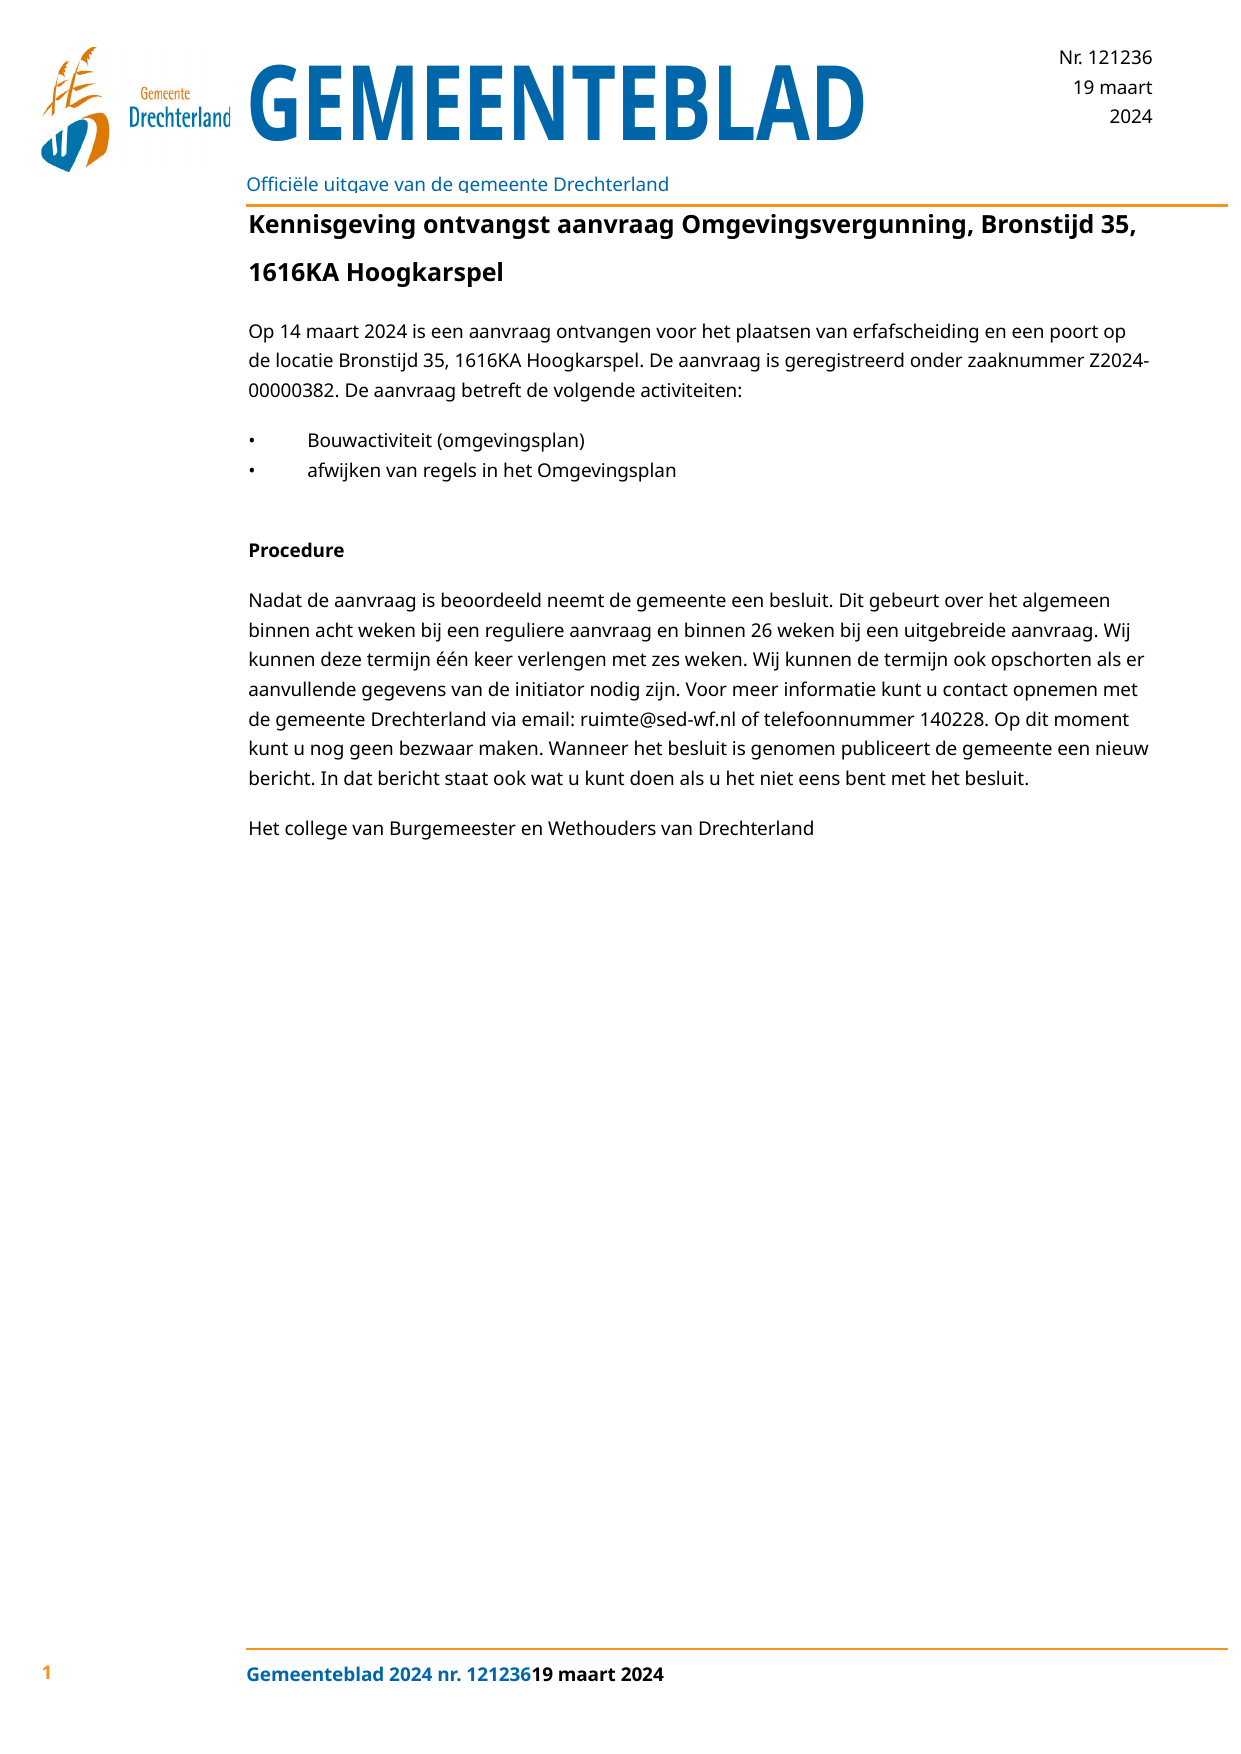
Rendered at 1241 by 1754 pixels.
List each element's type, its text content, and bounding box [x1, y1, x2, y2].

text Nadat de aanvraag is beoordeeld neemt de gemeente een besluit. Dit gebeurt over het algemeen binnen acht weken bij een reguliere aanvraag en binnen 26 weken bij een uitgebreide aanvraag. Wij kunnen deze termijn één keer verlengen met zes weken. Wij kunnen de termijn ook opschorten als er aanvullende gegevens van de initiator nodig zijn. Voor meer informatie kunt u contact opnemen met de gemeente Drechterland via email: ruimte@sed-wf.nl of telefoonnummer 140228. Op dit moment kunt u nog geen bezwaar maken. Wanneer het besluit is genomen publiceert de gemeente een nieuw bericht. In dat bericht staat ook wat u kunt doen als u het niet eens bent met het besluit. [248, 587, 1152, 791]
picture [41, 47, 231, 172]
list afwijken van regels in het Omgevingsplan [248, 457, 1152, 483]
picture [226, 115, 231, 124]
list Bouwactiviteit (omgevingsplan) [248, 427, 1152, 453]
picture [41, 158, 64, 172]
text Kennisgeving ontvangst aanvraag Omgevingsvergunning, Bronstijd 35, 1616KA Hoogkarspel [248, 207, 1152, 288]
text Het college van Burgemeester en Wethouders van Drechterland [248, 815, 1152, 841]
text Op 14 maart 2024 is een aanvraag ontvangen voor het plaatsen van erfafscheiding en een poort op de locatie Bronstijd 35, 1616KA Hoogkarspel. De aanvraag is geregistreerd onder zaaknummer Z2024-00000382. De aanvraag betreft de volgende activiteiten: [248, 318, 1152, 403]
text Procedure [248, 537, 1152, 563]
